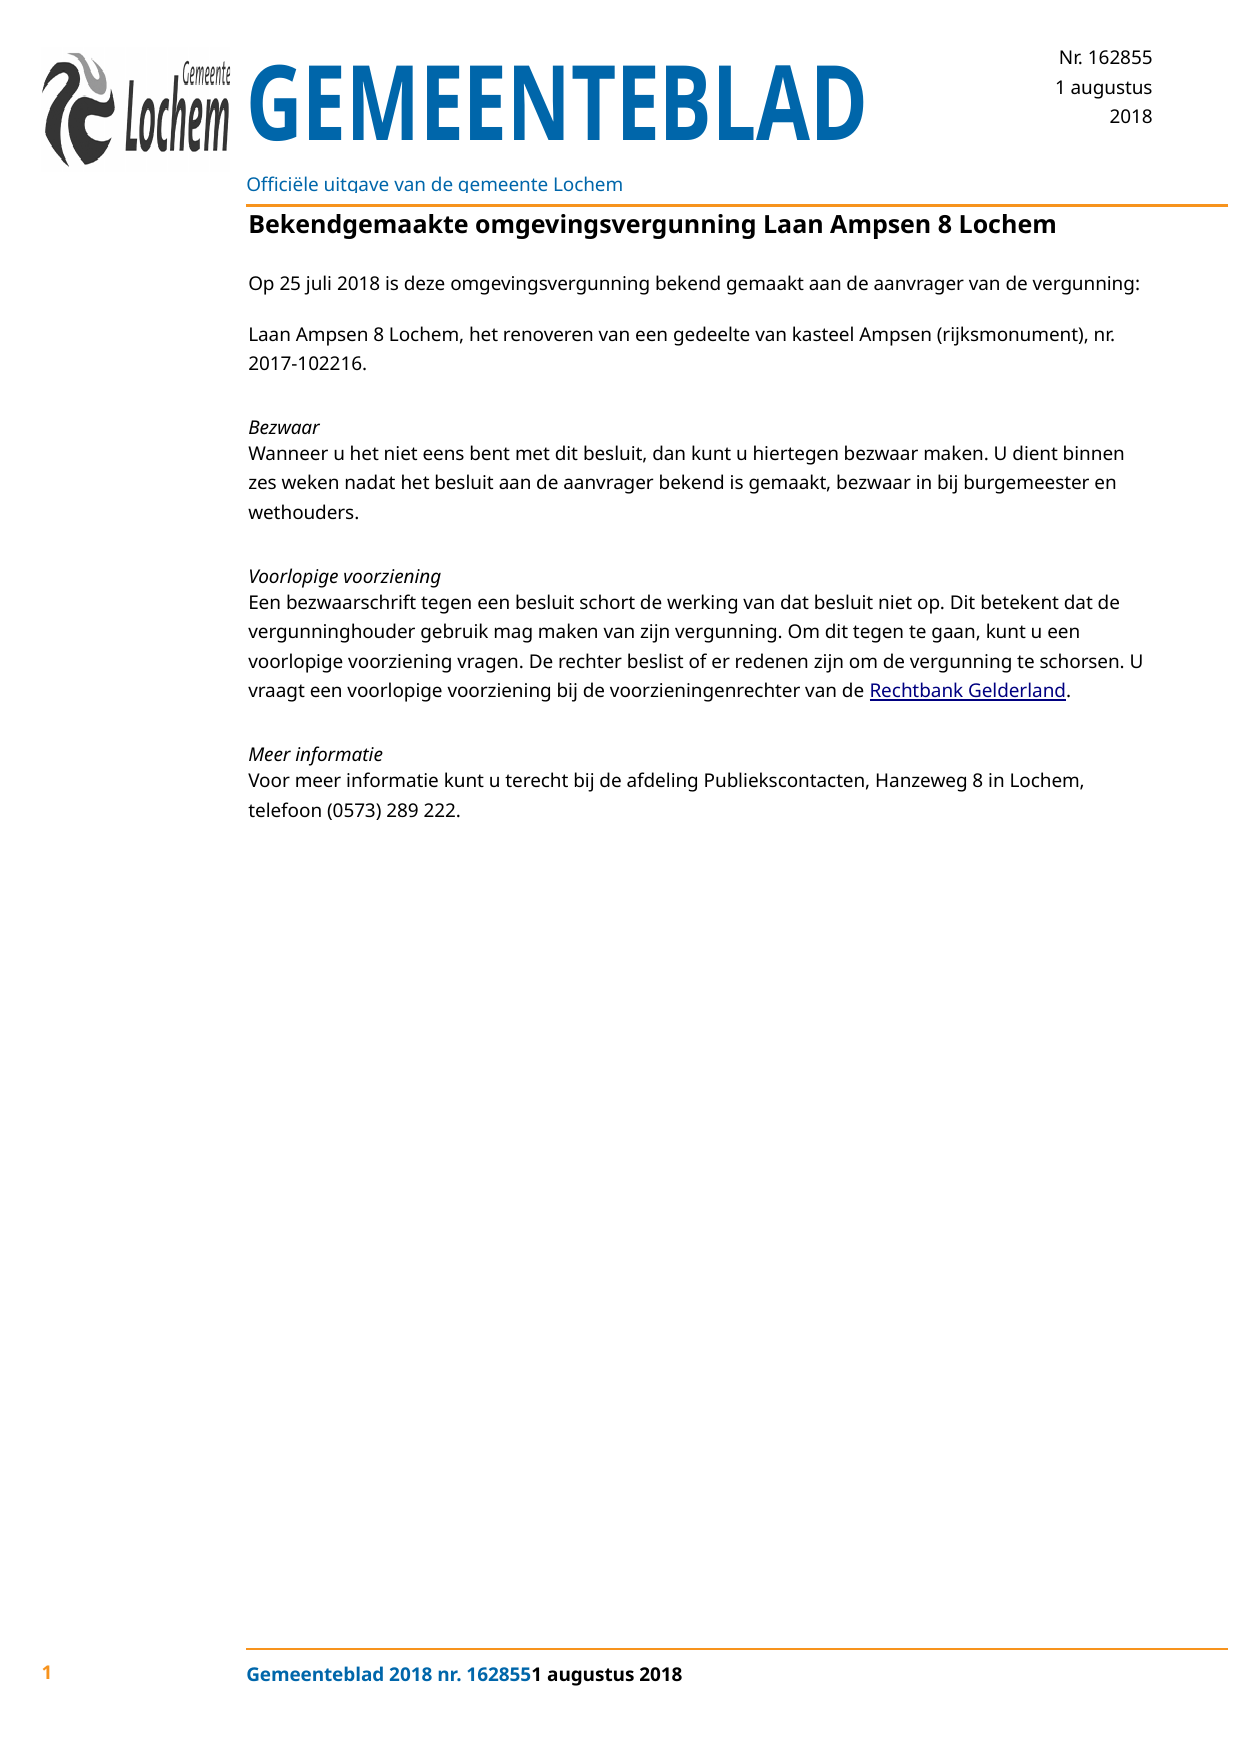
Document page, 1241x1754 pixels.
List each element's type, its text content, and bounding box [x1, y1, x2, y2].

text Bekendgemaakte omgevingsvergunning Laan Ampsen 8 Lochem [248, 207, 1152, 241]
text Wanneer u het niet eens bent met dit besluit, dan kunt u hiertegen bezwaar maken. U dient binnen zes weken nadat het besluit aan de aanvrager bekend is gemaakt, bezwaar in bij burgemeester en wethouders. [248, 440, 1152, 525]
picture [41, 47, 231, 172]
text Op 25 juli 2018 is deze omgevingsvergunning bekend gemaakt aan de aanvrager van de vergunning: [248, 270, 1152, 296]
text Voor meer informatie kunt u terecht bij de afdeling Publiekscontacten, Hanzeweg 8 in Lochem, telefoon (0573) 289 222. [248, 767, 1152, 823]
text Meer informatie [248, 742, 1152, 767]
text Bezwaar [248, 414, 1152, 440]
text Een bezwaarschrift tegen een besluit schort de werking van dat besluit niet op. Dit betekent dat de vergunninghouder gebruik mag maken van zijn vergunning. Om dit tegen te gaan, kunt u een voorlopige voorziening vragen. De rechter beslist of er redenen zijn om de vergunning te schorsen. U vraagt een voorlopige voorziening bij de voorzieningenrechter van de Rechtbank Gelderland. [248, 589, 1152, 703]
text Voorlopige voorziening [248, 563, 1152, 589]
text Laan Ampsen 8 Lochem, het renoveren van een gedeelte van kasteel Ampsen (rijksmonument), nr. 2017-102216. [248, 321, 1152, 376]
